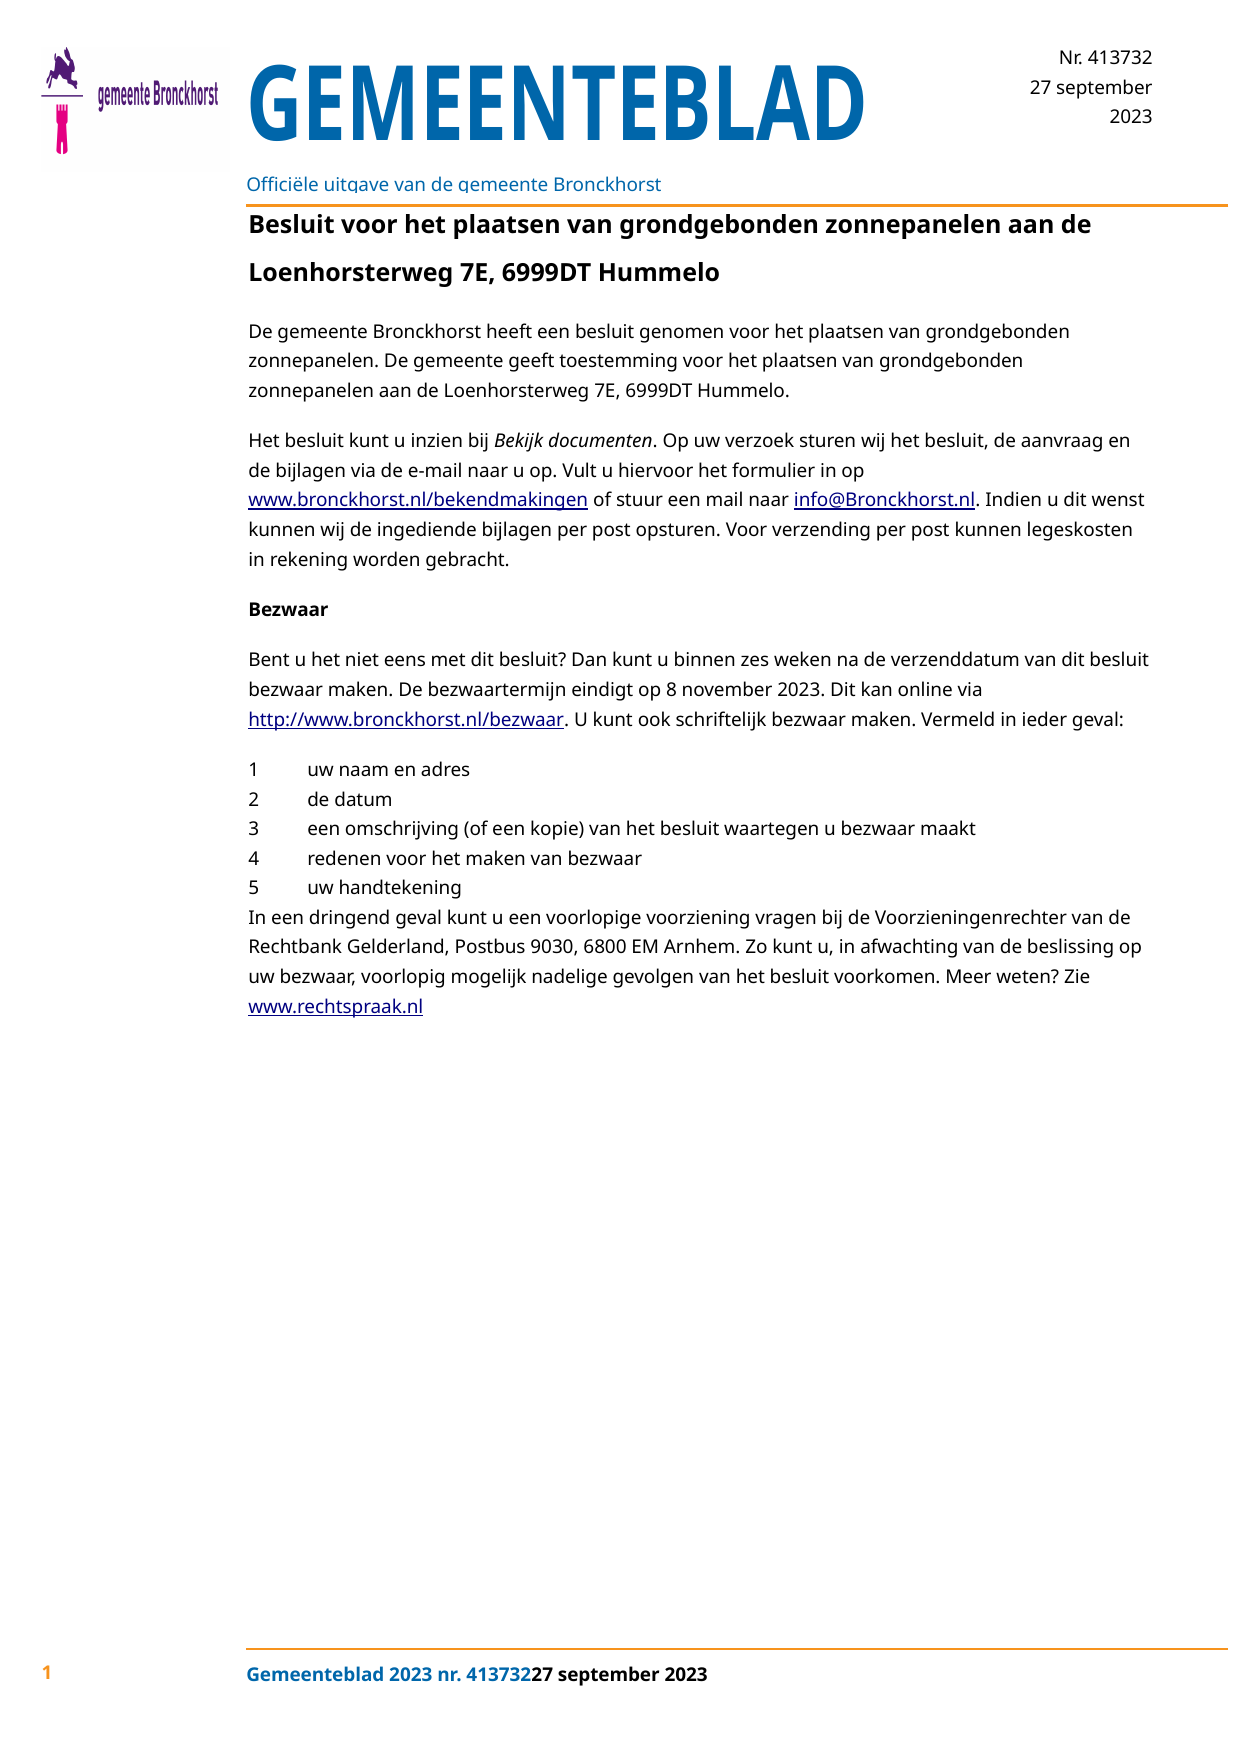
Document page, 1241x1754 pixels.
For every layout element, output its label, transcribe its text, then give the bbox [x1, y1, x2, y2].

list uw naam en adres [248, 756, 1152, 782]
list uw handtekening [248, 874, 1152, 900]
text Bent u het niet eens met dit besluit? Dan kunt u binnen zes weken na de verzenddatum van dit besluit bezwaar maken. De bezwaartermijn eindigt op 8 november 2023. Dit kan online via http://www.bronckhorst.nl/bezwaar. U kunt ook schriftelijk bezwaar maken. Vermeld in ieder geval: [248, 647, 1152, 732]
list de datum [248, 786, 1152, 812]
text Bezwaar [248, 596, 1152, 622]
text Het besluit kunt u inzien bij Bekijk documenten. Op uw verzoek sturen wij het besluit, de aanvraag en de bijlagen via de e-mail naar u op. Vult u hiervoor het formulier in op www.bronckhorst.nl/bekendmakingen of stuur een mail naar info@Bronckhorst.nl. Indien u dit wenst kunnen wij de ingediende bijlagen per post opsturen. Voor verzending per post kunnen legeskosten in rekening worden gebracht. [248, 427, 1152, 572]
text Besluit voor het plaatsen van grondgebonden zonnepanelen aan de Loenhorsterweg 7E, 6999DT Hummelo [248, 207, 1152, 288]
text In een dringend geval kunt u een voorlopige voorziening vragen bij de Voorzieningenrechter van de Rechtbank Gelderland, Postbus 9030, 6800 EM Arnhem. Zo kunt u, in afwachting van de beslissing op uw bezwaar, voorlopig mogelijk nadelige gevolgen van het besluit voorkomen. Meer weten? Zie www.rechtspraak.nl [248, 904, 1152, 1019]
picture [41, 47, 231, 172]
list redenen voor het maken van bezwaar [248, 845, 1152, 871]
list een omschrijving (of een kopie) van het besluit waartegen u bezwaar maakt [248, 815, 1152, 841]
text De gemeente Bronckhorst heeft een besluit genomen voor het plaatsen van grondgebonden zonnepanelen. De gemeente geeft toestemming voor het plaatsen van grondgebonden zonnepanelen aan de Loenhorsterweg 7E, 6999DT Hummelo. [248, 318, 1152, 403]
